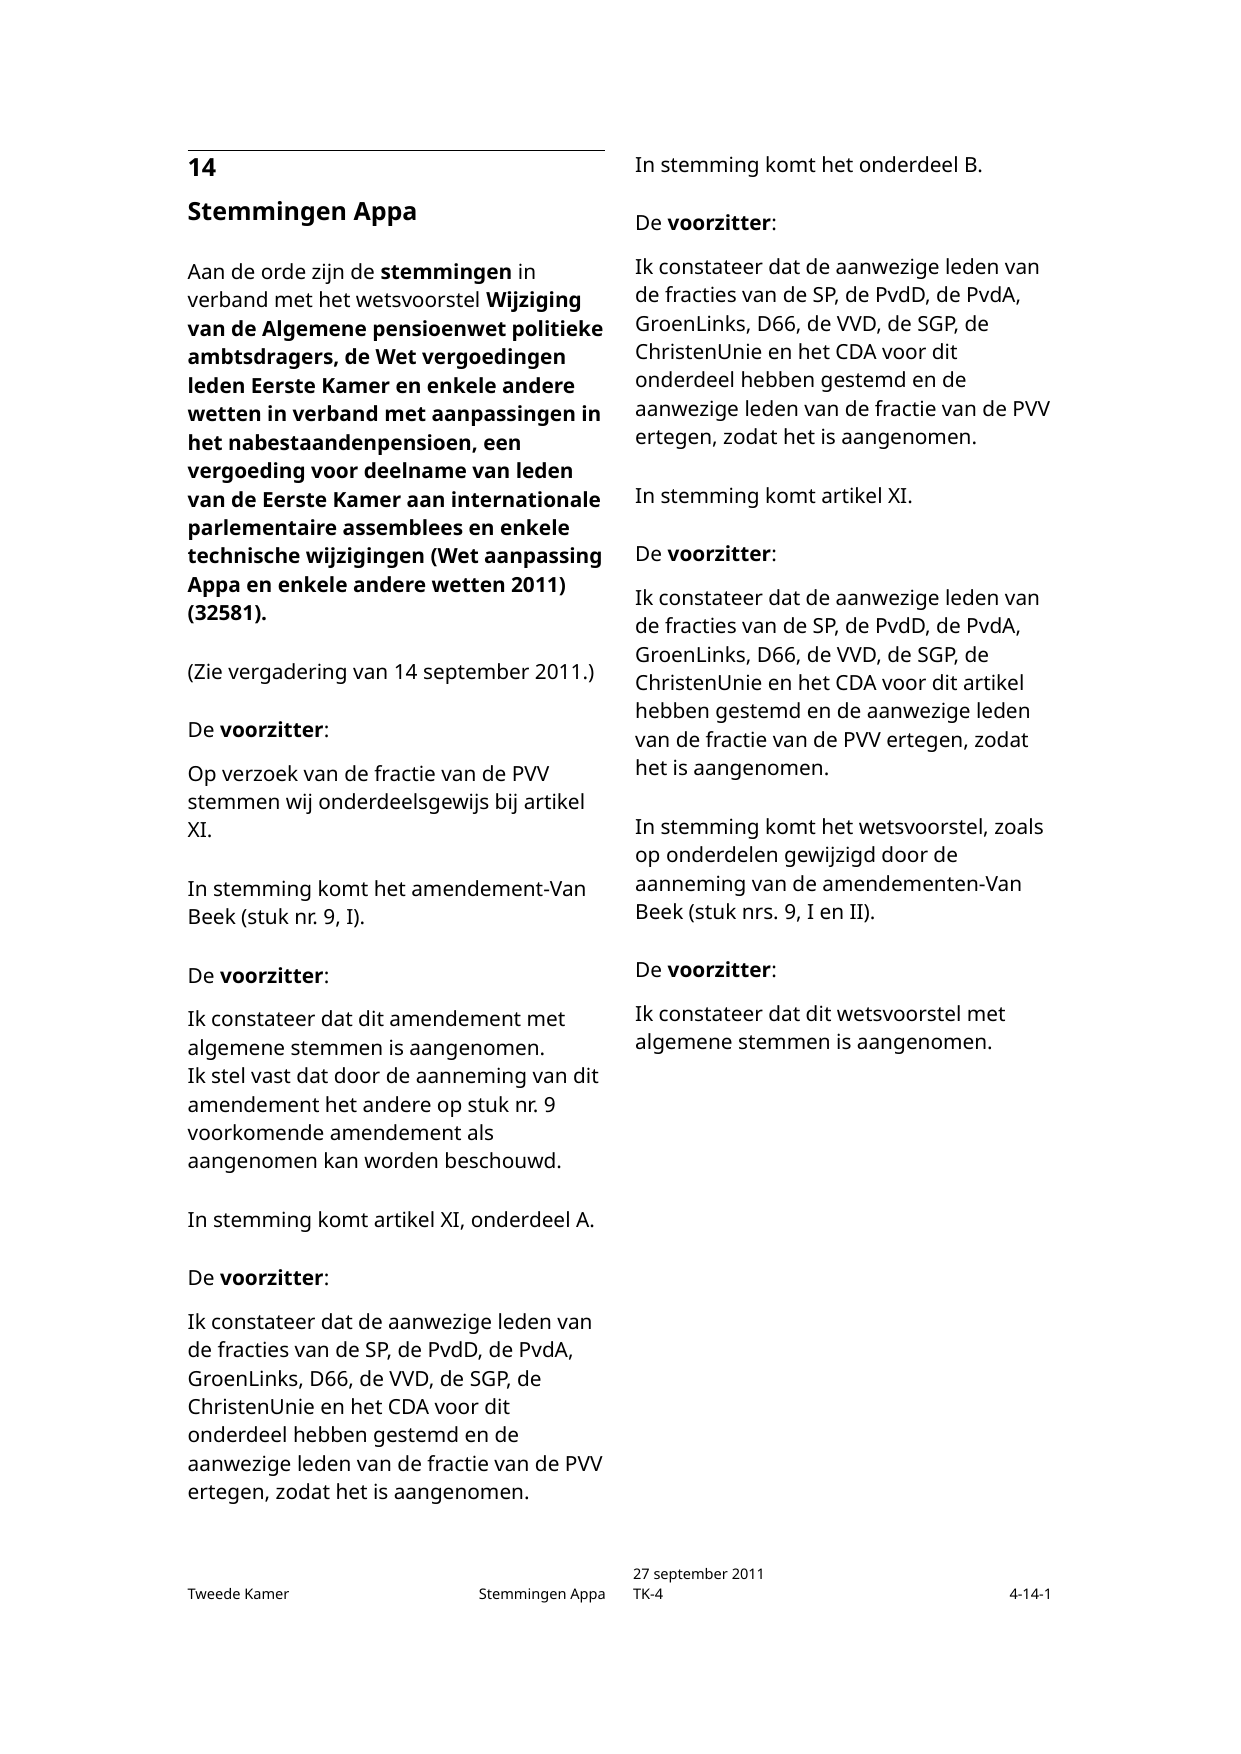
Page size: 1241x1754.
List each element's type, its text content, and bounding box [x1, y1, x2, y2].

text In stemming komt het onderdeel B. [635, 150, 1053, 178]
text De voorzitter: [635, 956, 1053, 984]
text In stemming komt artikel XI, onderdeel A. [187, 1205, 605, 1233]
text Ik constateer dat de aanwezige leden van de fracties van de SP, de PvdD, de PvdA, GroenLinks, D66, de VVD, de SGP, de ChristenUnie en het CDA voor dit onderdeel hebben gestemd en de aanwezige leden van de fractie van de PVV ertegen, zodat het is aangenomen. [187, 1307, 605, 1506]
text De voorzitter: [187, 715, 605, 744]
text Ik constateer dat dit wetsvoorstel met algemene stemmen is aangenomen. [635, 999, 1053, 1056]
text De voorzitter: [635, 539, 1053, 568]
text Op verzoek van de fractie van de PVV stemmen wij onderdeelsgewijs bij artikel XI. [187, 759, 605, 844]
text Ik constateer dat de aanwezige leden van de fracties van de SP, de PvdD, de PvdA, GroenLinks, D66, de VVD, de SGP, de ChristenUnie en het CDA voor dit artikel hebben gestemd en de aanwezige leden van de fractie van de PVV ertegen, zodat het is aangenomen. [635, 583, 1053, 782]
text Ik stel vast dat door de aanneming van dit amendement het andere op stuk nr. 9 voorkomende amendement als aangenomen kan worden beschouwd. [187, 1061, 605, 1175]
text De voorzitter: [635, 208, 1053, 237]
text 14 [187, 151, 605, 184]
text Aan de orde zijn de stemmingen in verband met het wetsvoorstel Wijziging van de Algemene pensioenwet politieke ambtsdragers, de Wet vergoedingen leden Eerste Kamer en enkele andere wetten in verband met aanpassingen in het nabestaandenpensioen, een vergoeding voor deelname van leden van de Eerste Kamer aan internationale parlementaire assemblees en enkele technische wijzigingen (Wet aanpassing Appa en enkele andere wetten 2011) (32581). [187, 257, 605, 627]
text In stemming komt het amendement-Van Beek (stuk nr. 9, I). [187, 874, 605, 931]
text Ik constateer dat dit amendement met algemene stemmen is aangenomen. [187, 1004, 605, 1061]
text In stemming komt het wetsvoorstel, zoals op onderdelen gewijzigd door de aanneming van de amendementen-Van Beek (stuk nrs. 9, I en II). [635, 812, 1053, 926]
text Ik constateer dat de aanwezige leden van de fracties van de SP, de PvdD, de PvdA, GroenLinks, D66, de VVD, de SGP, de ChristenUnie en het CDA voor dit onderdeel hebben gestemd en de aanwezige leden van de fractie van de PVV ertegen, zodat het is aangenomen. [635, 252, 1053, 451]
text In stemming komt artikel XI. [635, 481, 1053, 509]
text (Zie vergadering van 14 september 2011.) [187, 657, 605, 685]
text De voorzitter: [187, 961, 605, 989]
text De voorzitter: [187, 1263, 605, 1292]
text Stemmingen Appa [187, 193, 605, 227]
